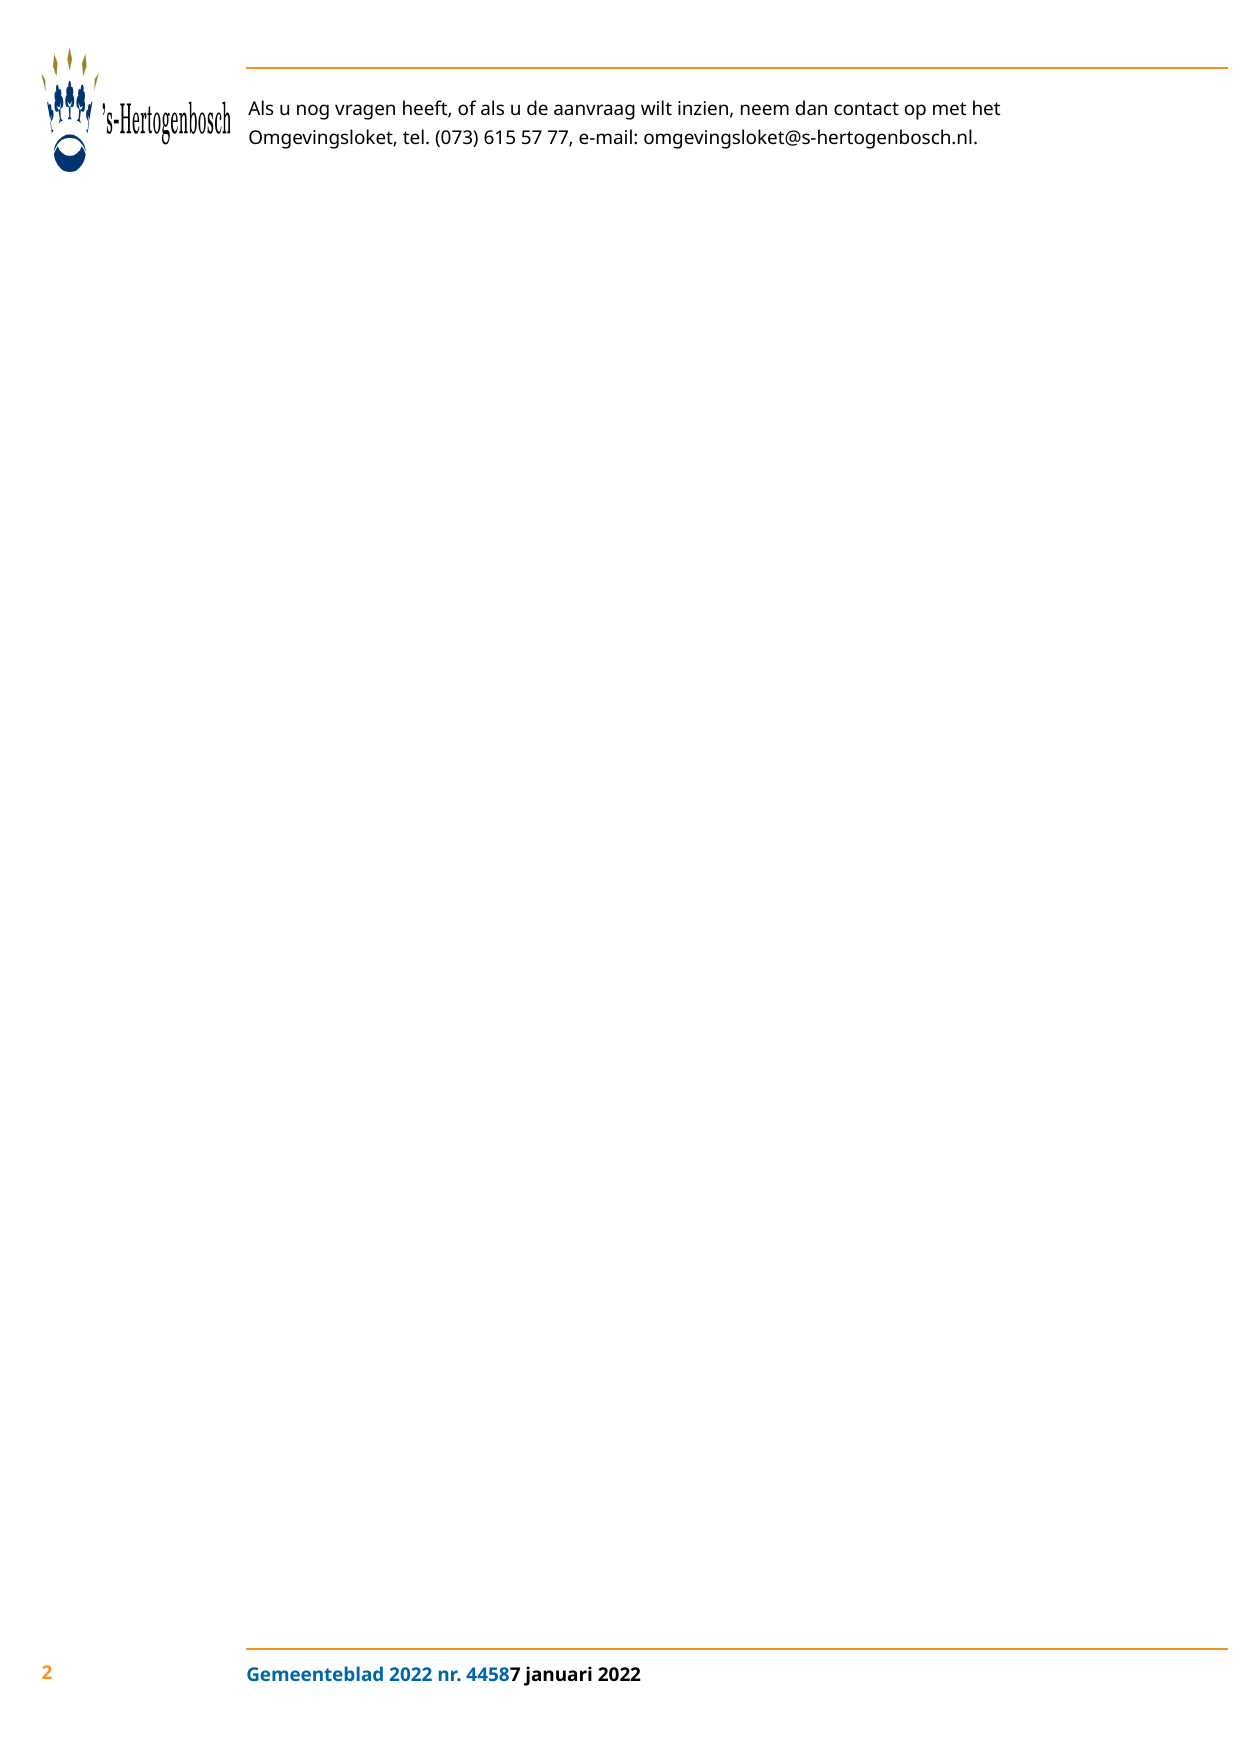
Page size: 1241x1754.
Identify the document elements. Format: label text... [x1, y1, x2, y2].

picture [41, 47, 231, 172]
text Als u nog vragen heeft, of als u de aanvraag wilt inzien, neem dan contact op met het Omgevingsloket, tel. (073) 615 57 77, e-mail: omgevingsloket@s-hertogenbosch.nl. [248, 95, 1152, 150]
